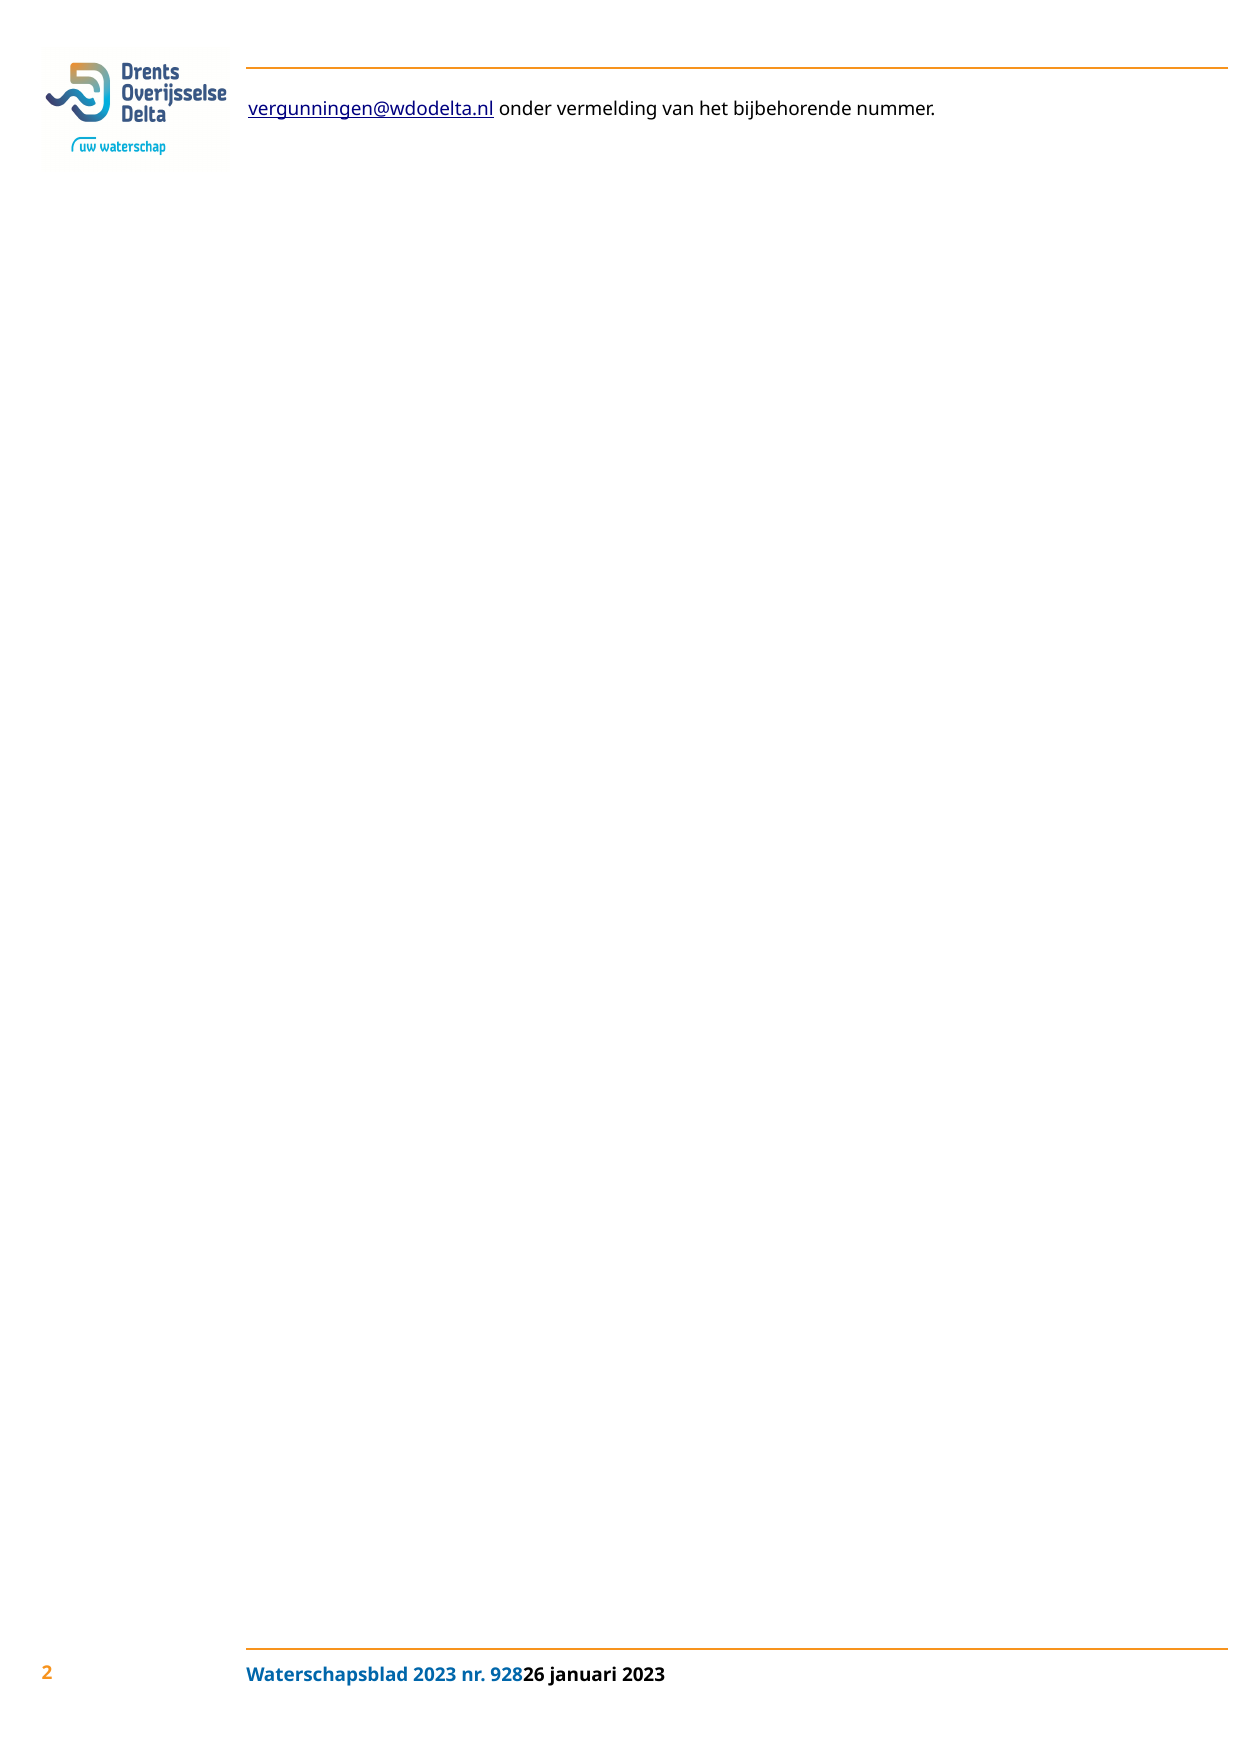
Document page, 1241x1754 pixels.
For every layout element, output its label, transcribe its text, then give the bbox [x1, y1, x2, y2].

picture [41, 47, 231, 172]
text vergunningen@wdodelta.nl onder vermelding van het bijbehorende nummer. [248, 95, 1152, 121]
